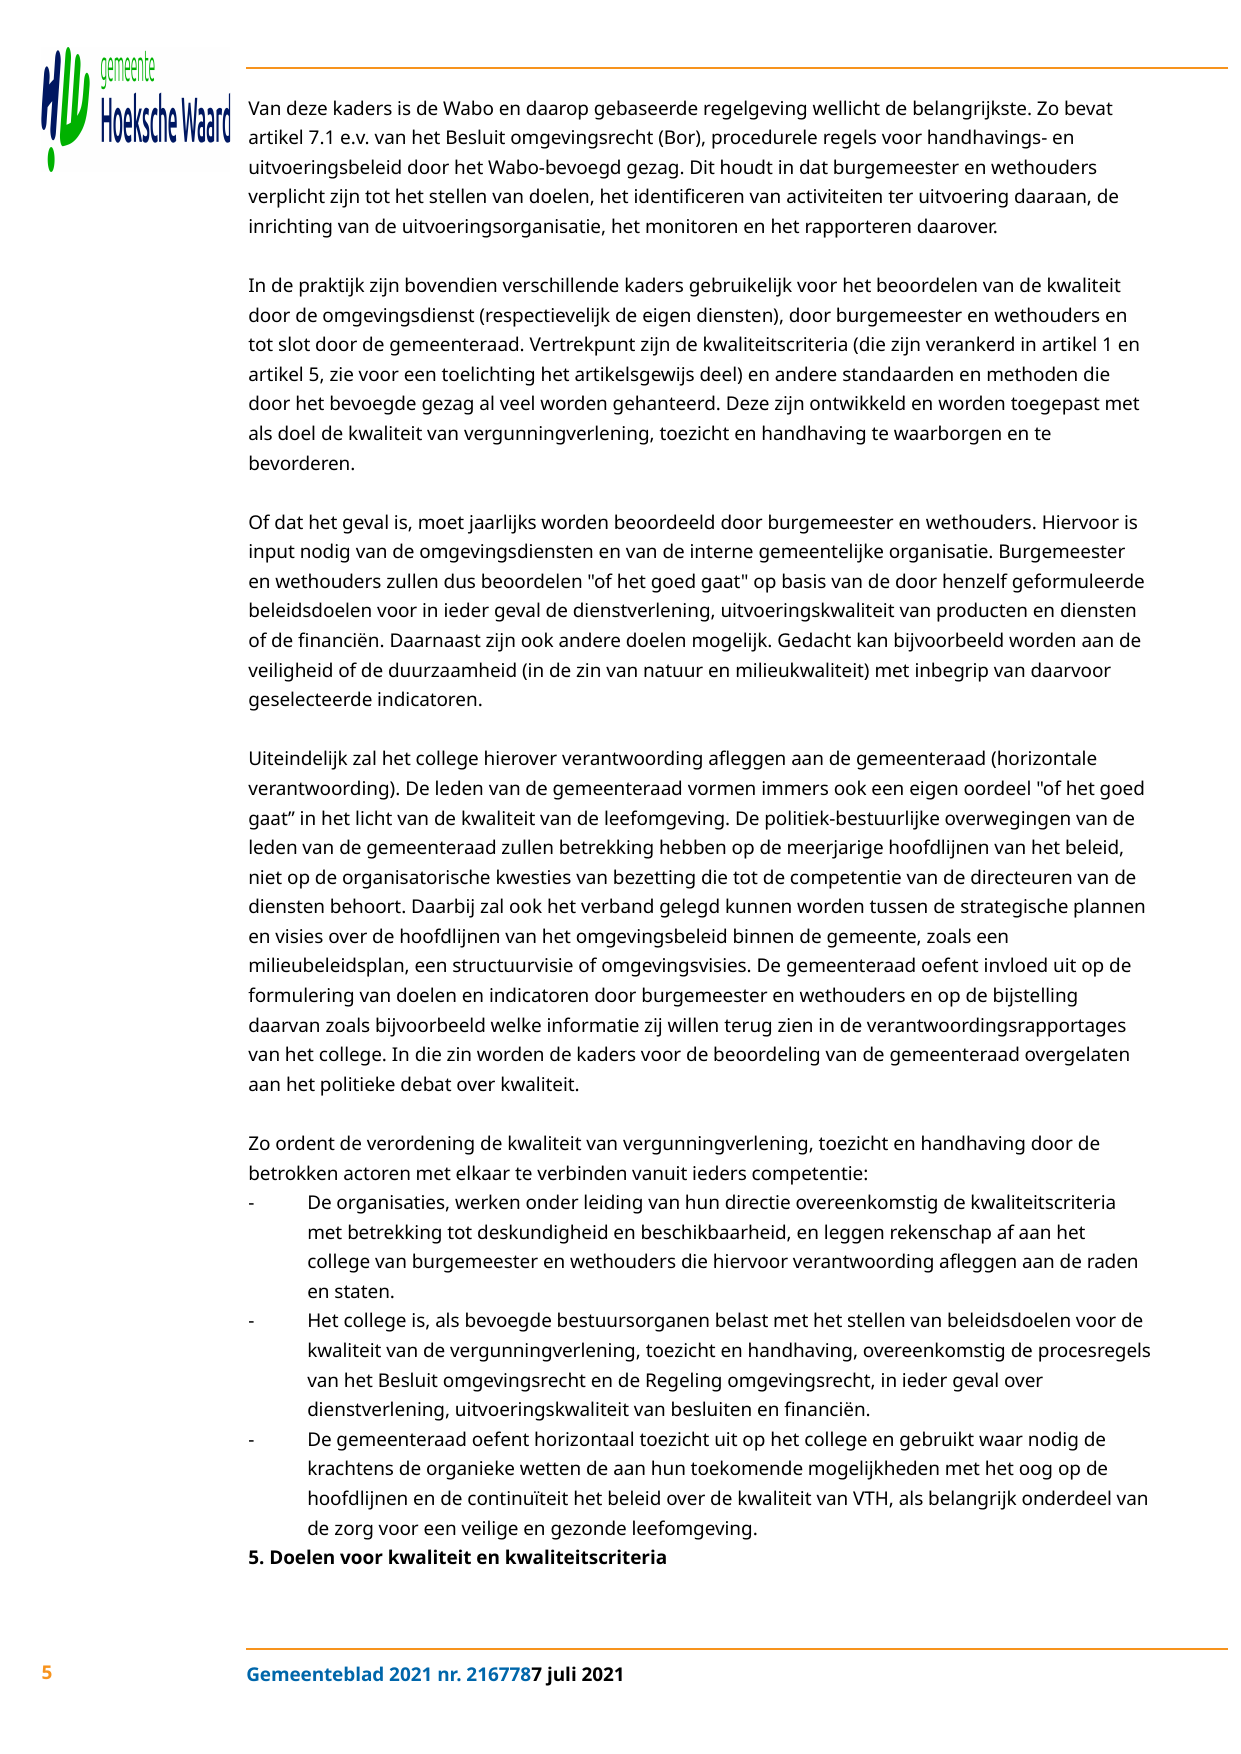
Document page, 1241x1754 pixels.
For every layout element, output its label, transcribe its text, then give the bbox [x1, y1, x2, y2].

text 5. Doelen voor kwaliteit en kwaliteitscriteria [248, 1544, 1152, 1570]
text Of dat het geval is, moet jaarlijks worden beoordeeld door burgemeester en wethouders. Hiervoor is input nodig van de omgevingsdiensten en van de interne gemeentelijke organisatie. Burgemeester en wethouders zullen dus beoordelen "of het goed gaat" op basis van de door henzelf geformuleerde beleidsdoelen voor in ieder geval de dienstverlening, uitvoeringskwaliteit van producten en diensten of de financiën. Daarnaast zijn ook andere doelen mogelijk. Gedacht kan bijvoorbeeld worden aan de veiligheid of de duurzaamheid (in de zin van natuur en milieukwaliteit) met inbegrip van daarvoor geselecteerde indicatoren. [248, 509, 1152, 712]
text In de praktijk zijn bovendien verschillende kaders gebruikelijk voor het beoordelen van de kwaliteit door de omgevingsdienst (respectievelijk de eigen diensten), door burgemeester en wethouders en tot slot door de gemeenteraad. Vertrekpunt zijn de kwaliteitscriteria (die zijn verankerd in artikel 1 en artikel 5, zie voor een toelichting het artikelsgewijs deel) en andere standaarden en methoden die door het bevoegde gezag al veel worden gehanteerd. Deze zijn ontwikkeld en worden toegepast met als doel de kwaliteit van vergunningverlening, toezicht en handhaving te waarborgen en te bevorderen. [248, 272, 1152, 476]
text Van deze kaders is de Wabo en daarop gebaseerde regelgeving wellicht de belangrijkste. Zo bevat artikel 7.1 e.v. van het Besluit omgevingsrecht (Bor), procedurele regels voor handhavings- en uitvoeringsbeleid door het Wabo-bevoegd gezag. Dit houdt in dat burgemeester en wethouders verplicht zijn tot het stellen van doelen, het identificeren van activiteiten ter uitvoering daaraan, de inrichting van de uitvoeringsorganisatie, het monitoren en het rapporteren daarover. [248, 95, 1152, 239]
text Zo ordent de verordening de kwaliteit van vergunningverlening, toezicht en handhaving door de betrokken actoren met elkaar te verbinden vanuit ieders competentie: [248, 1130, 1152, 1186]
picture [41, 47, 231, 172]
list Het college is, als bevoegde bestuursorganen belast met het stellen van beleidsdoelen voor de kwaliteit van de vergunningverlening, toezicht en handhaving, overeenkomstig de procesregels van het Besluit omgevingsrecht en de Regeling omgevingsrecht, in ieder geval over dienstverlening, uitvoeringskwaliteit van besluiten en financiën. [248, 1308, 1152, 1422]
list De gemeenteraad oefent horizontaal toezicht uit op het college en gebruikt waar nodig de krachtens de organieke wetten de aan hun toekomende mogelijkheden met het oog op de hoofdlijnen en de continuïteit het beleid over de kwaliteit van VTH, als belangrijk onderdeel van de zorg voor een veilige en gezonde leefomgeving. [248, 1426, 1152, 1541]
text Uiteindelijk zal het college hierover verantwoording afleggen aan de gemeenteraad (horizontale verantwoording). De leden van de gemeenteraad vormen immers ook een eigen oordeel "of het goed gaat” in het licht van de kwaliteit van de leefomgeving. De politiek-bestuurlijke overwegingen van de leden van de gemeenteraad zullen betrekking hebben op de meerjarige hoofdlijnen van het beleid, niet op de organisatorische kwesties van bezetting die tot de competentie van de directeuren van de diensten behoort. Daarbij zal ook het verband gelegd kunnen worden tussen de strategische plannen en visies over de hoofdlijnen van het omgevingsbeleid binnen de gemeente, zoals een milieubeleidsplan, een structuurvisie of omgevingsvisies. De gemeenteraad oefent invloed uit op de formulering van doelen en indicatoren door burgemeester en wethouders en op de bijstelling daarvan zoals bijvoorbeeld welke informatie zij willen terug zien in de verantwoordingsrapportages van het college. In die zin worden de kaders voor de beoordeling van de gemeenteraad overgelaten aan het politieke debat over kwaliteit. [248, 746, 1152, 1097]
list De organisaties, werken onder leiding van hun directie overeenkomstig de kwaliteitscriteria met betrekking tot deskundigheid en beschikbaarheid, en leggen rekenschap af aan het college van burgemeester en wethouders die hiervoor verantwoording afleggen aan de raden en staten. [248, 1189, 1152, 1304]
